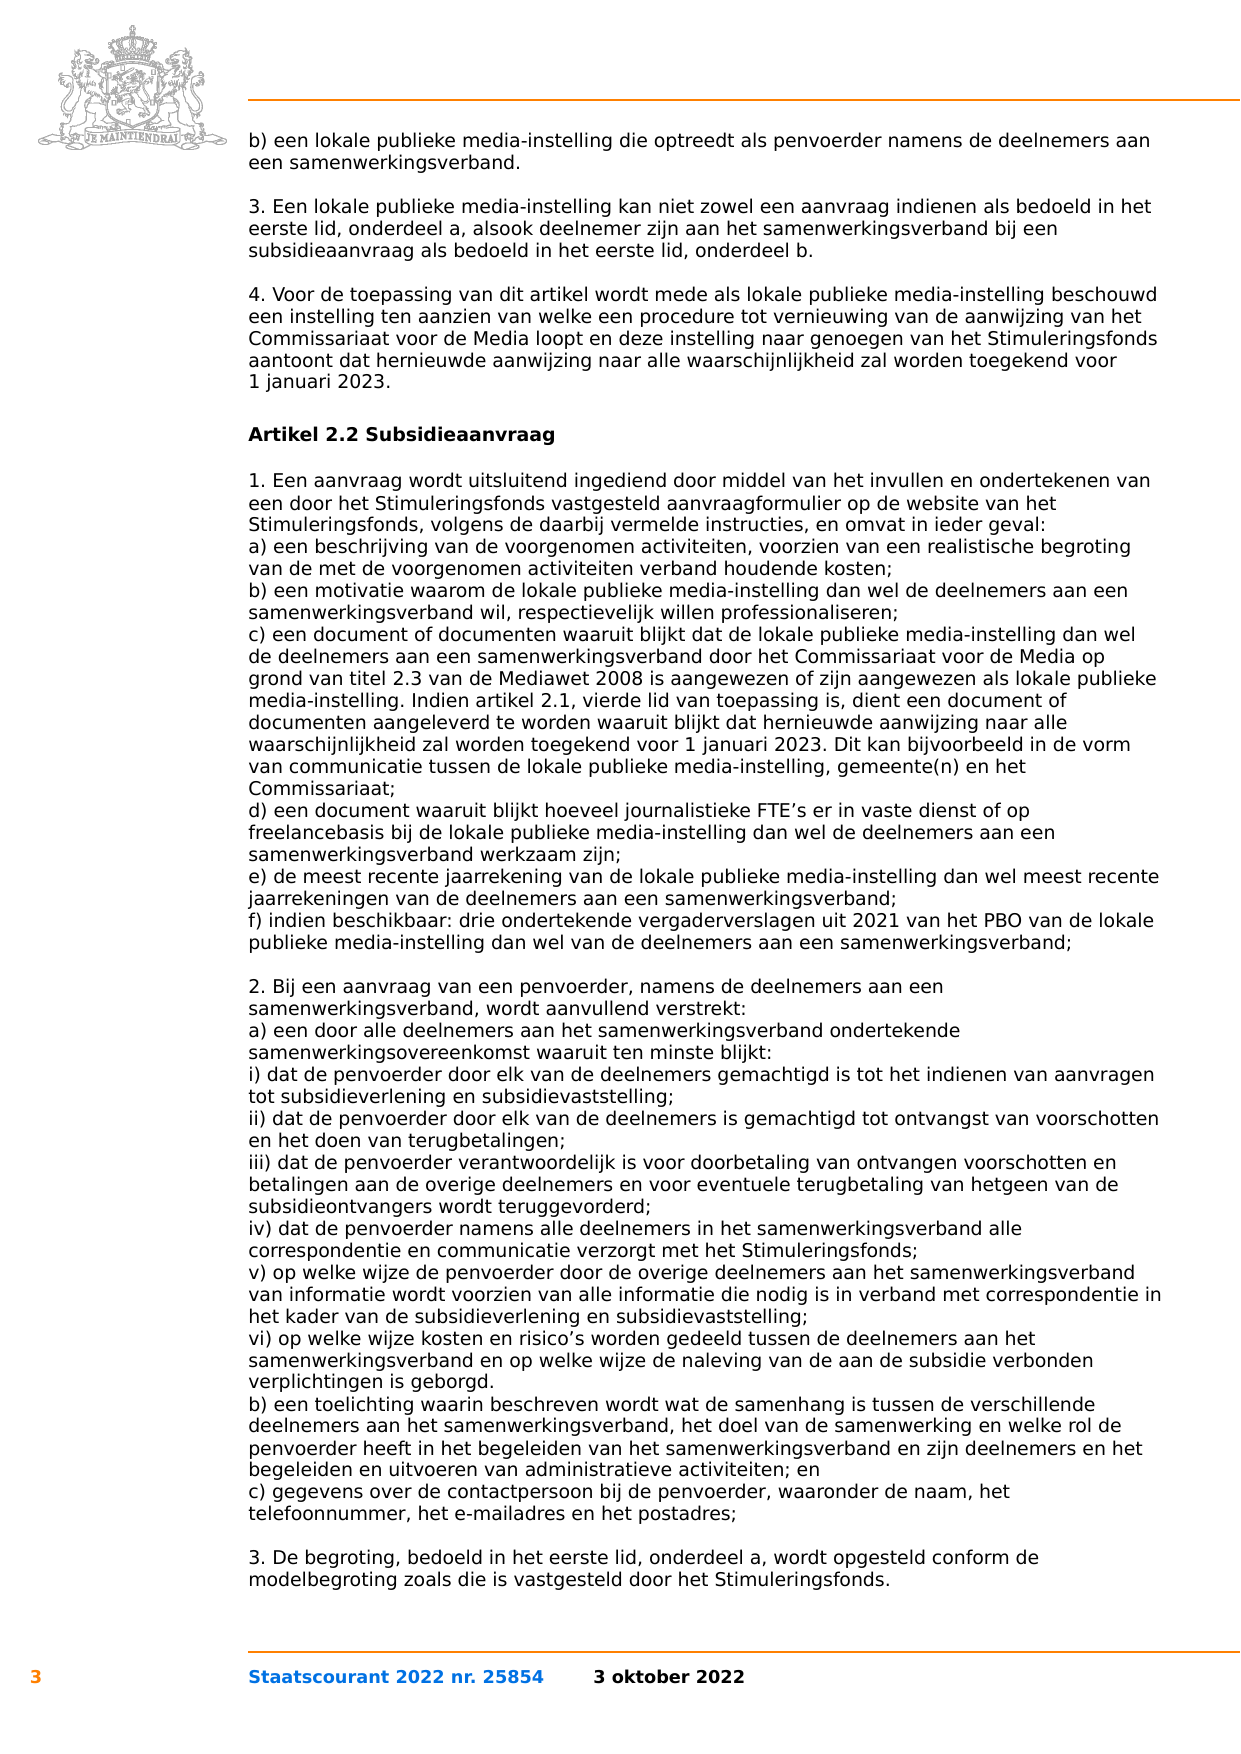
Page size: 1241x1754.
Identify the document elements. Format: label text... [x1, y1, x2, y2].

text c) gegevens over de contactpersoon bij de penvoerder, waaronder de naam, het telefoonnummer, het e-mailadres en het postadres; [248, 1481, 1163, 1525]
text d) een document waaruit blijkt hoeveel journalistieke FTE’s er in vaste dienst of op freelancebasis bij de lokale publieke media-instelling dan wel de deelnemers aan een samenwerkingsverband werkzaam zijn; [248, 800, 1163, 866]
text v) op welke wijze de penvoerder door de overige deelnemers aan het samenwerkingsverband van informatie wordt voorzien van alle informatie die nodig is in verband met correspondentie in het kader van de subsidieverlening en subsidievaststelling; [248, 1262, 1163, 1327]
text 2. Bij een aanvraag van een penvoerder, namens de deelnemers aan een samenwerkingsverband, wordt aanvullend verstrekt: [248, 976, 1163, 1020]
text vi) op welke wijze kosten en risico’s worden gedeeld tussen de deelnemers aan het samenwerkingsverband en op welke wijze de naleving van de aan de subsidie verbonden verplichtingen is geborgd. [248, 1327, 1163, 1393]
text a) een beschrijving van de voorgenomen activiteiten, voorzien van een realistische begroting van de met de voorgenomen activiteiten verband houdende kosten; [248, 536, 1163, 580]
text b) een lokale publieke media-instelling die optreedt als penvoerder namens de deelnemers aan een samenwerkingsverband. [248, 130, 1163, 174]
text 1. Een aanvraag wordt uitsluitend ingediend door middel van het invullen en ondertekenen van een door het Stimuleringsfonds vastgesteld aanvraagformulier op de website van het Stimuleringsfonds, volgens de daarbij vermelde instructies, en omvat in ieder geval: [248, 470, 1163, 536]
text e) de meest recente jaarrekening van de lokale publieke media-instelling dan wel meest recente jaarrekeningen van de deelnemers aan een samenwerkingsverband; [248, 866, 1163, 910]
text 4. Voor de toepassing van dit artikel wordt mede als lokale publieke media-instelling beschouwd een instelling ten aanzien van welke een procedure tot vernieuwing van de aanwijzing van het Commissariaat voor de Media loopt en deze instelling naar genoegen van het Stimuleringsfonds aantoont dat hernieuwde aanwijzing naar alle waarschijnlijkheid zal worden toegekend voor 1 januari 2023. [248, 283, 1163, 393]
text 3. De begroting, bedoeld in het eerste lid, onderdeel a, wordt opgesteld conform de modelbegroting zoals die is vastgesteld door het Stimuleringsfonds. [248, 1547, 1163, 1591]
picture [38, 25, 227, 150]
text i) dat de penvoerder door elk van de deelnemers gemachtigd is tot het indienen van aanvragen tot subsidieverlening en subsidievaststelling; [248, 1064, 1163, 1108]
subtitle Artikel 2.2 Subsidieaanvraag [248, 423, 1163, 445]
text c) een document of documenten waaruit blijkt dat de lokale publieke media-instelling dan wel de deelnemers aan een samenwerkingsverband door het Commissariaat voor de Media op grond van titel 2.3 van de Mediawet 2008 is aangewezen of zijn aangewezen als lokale publieke media-instelling. Indien artikel 2.1, vierde lid van toepassing is, dient een document of documenten aangeleverd te worden waaruit blijkt dat hernieuwde aanwijzing naar alle waarschijnlijkheid zal worden toegekend voor 1 januari 2023. Dit kan bijvoorbeeld in de vorm van communicatie tussen de lokale publieke media-instelling, gemeente(n) en het Commissariaat; [248, 624, 1163, 800]
text a) een door alle deelnemers aan het samenwerkingsverband ondertekende samenwerkingsovereenkomst waaruit ten minste blijkt: [248, 1020, 1163, 1064]
text b) een motivatie waarom de lokale publieke media-instelling dan wel de deelnemers aan een samenwerkingsverband wil, respectievelijk willen professionaliseren; [248, 580, 1163, 624]
text f) indien beschikbaar: drie ondertekende vergaderverslagen uit 2021 van het PBO van de lokale publieke media-instelling dan wel van de deelnemers aan een samenwerkingsverband; [248, 910, 1163, 954]
text ii) dat de penvoerder door elk van de deelnemers is gemachtigd tot ontvangst van voorschotten en het doen van terugbetalingen; [248, 1108, 1163, 1152]
text 3. Een lokale publieke media-instelling kan niet zowel een aanvraag indienen als bedoeld in het eerste lid, onderdeel a, alsook deelnemer zijn aan het samenwerkingsverband bij een subsidieaanvraag als bedoeld in het eerste lid, onderdeel b. [248, 196, 1163, 262]
text iii) dat de penvoerder verantwoordelijk is voor doorbetaling van ontvangen voorschotten en betalingen aan de overige deelnemers en voor eventuele terugbetaling van hetgeen van de subsidieontvangers wordt teruggevorderd; [248, 1152, 1163, 1218]
text b) een toelichting waarin beschreven wordt wat de samenhang is tussen de verschillende deelnemers aan het samenwerkingsverband, het doel van de samenwerking en welke rol de penvoerder heeft in het begeleiden van het samenwerkingsverband en zijn deelnemers en het begeleiden en uitvoeren van administratieve activiteiten; en [248, 1393, 1163, 1481]
text iv) dat de penvoerder namens alle deelnemers in het samenwerkingsverband alle correspondentie en communicatie verzorgt met het Stimuleringsfonds; [248, 1218, 1163, 1262]
